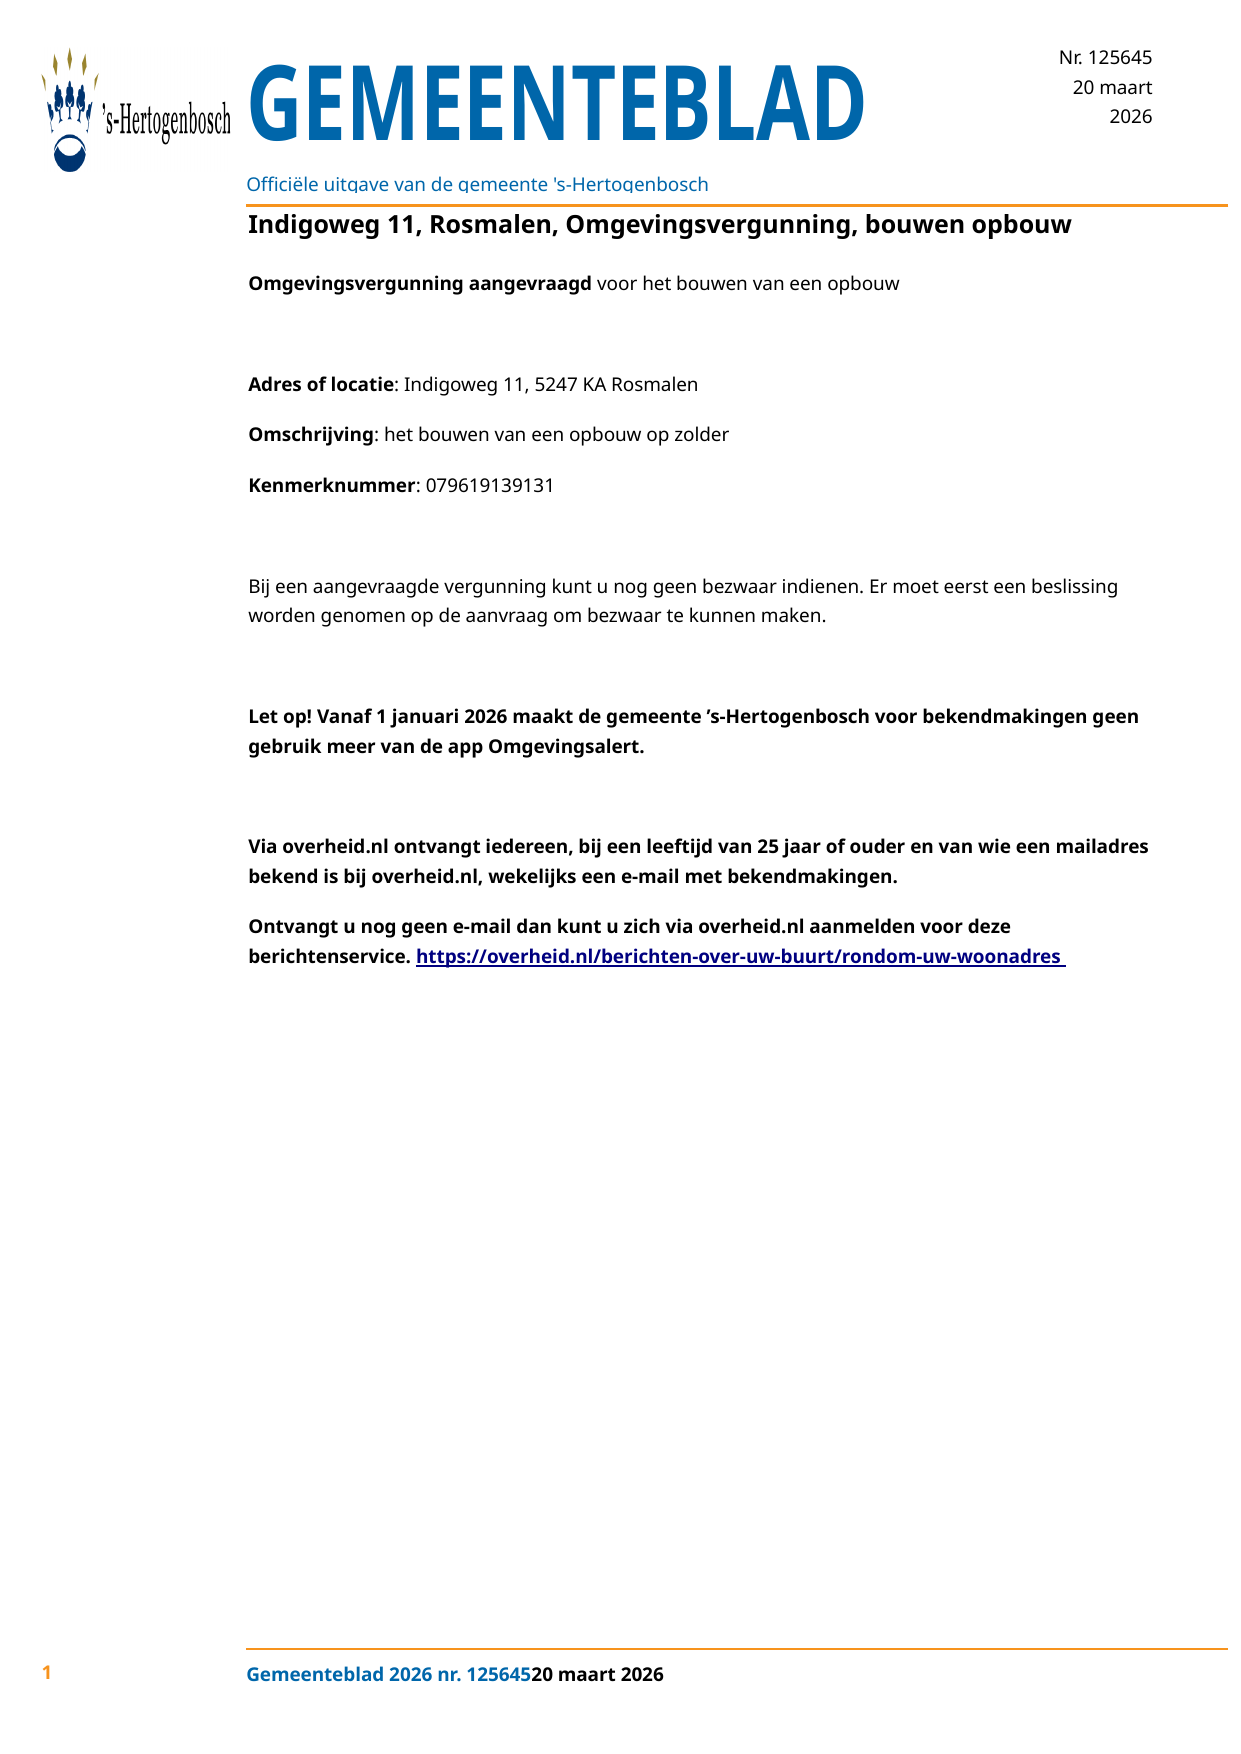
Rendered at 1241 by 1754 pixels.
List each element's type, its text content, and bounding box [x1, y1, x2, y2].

text Bij een aangevraagde vergunning kunt u nog geen bezwaar indienen. Er moet eerst een beslissing worden genomen op de aanvraag om bezwaar te kunnen maken. [248, 573, 1152, 628]
text Adres of locatie: Indigoweg 11, 5247 KA Rosmalen [248, 371, 1152, 397]
text Omschrijving: het bouwen van een opbouw op zolder [248, 422, 1152, 447]
picture [41, 47, 231, 172]
text Let op! Vanaf 1 januari 2026 maakt de gemeente ’s-Hertogenbosch voor bekendmakingen geen gebruik meer van de app Omgevingsalert. [248, 703, 1152, 758]
text Kenmerknummer: 079619139131 [248, 472, 1152, 498]
text Via overheid.nl ontvangt iedereen, bij een leeftijd van 25 jaar of ouder en van wie een mailadres bekend is bij overheid.nl, wekelijks een e-mail met bekendmakingen. [248, 834, 1152, 889]
text Omgevingsvergunning aangevraagd voor het bouwen van een opbouw [248, 270, 1152, 296]
text Ontvangt u nog geen e-mail dan kunt u zich via overheid.nl aanmelden voor deze berichtenservice. https://overheid.nl/berichten-over-uw-buurt/rondom-uw-woonadres [248, 914, 1152, 969]
text Indigoweg 11, Rosmalen, Omgevingsvergunning, bouwen opbouw [248, 207, 1152, 241]
